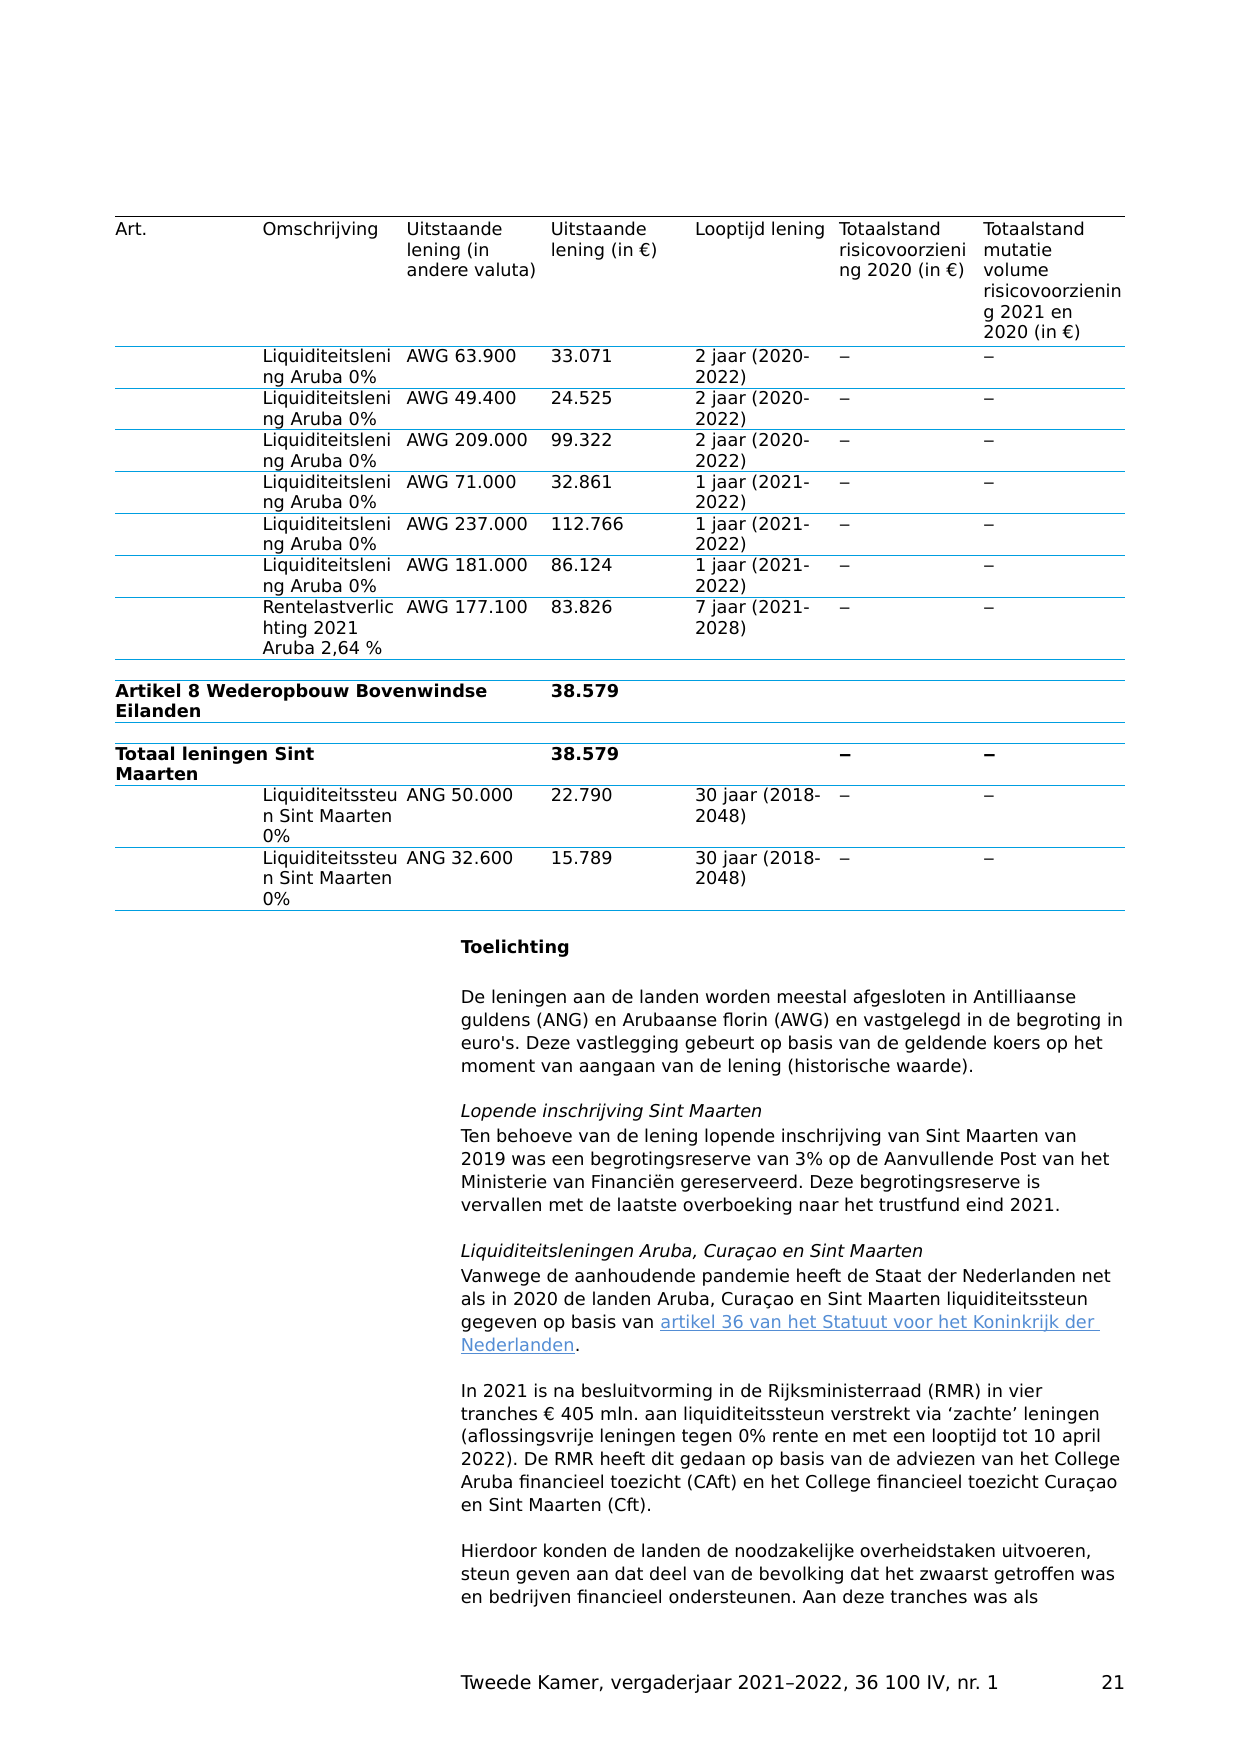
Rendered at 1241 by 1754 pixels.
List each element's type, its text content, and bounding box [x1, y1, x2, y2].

table_cell ‒ [836, 744, 980, 785]
table_cell [115, 514, 259, 555]
table_cell AWG 49.400 [404, 389, 548, 429]
table_cell Art. [115, 217, 259, 346]
table_cell AWG 63.900 [404, 347, 548, 388]
table_cell [115, 598, 259, 659]
table_cell [115, 786, 259, 847]
table_cell [115, 848, 259, 909]
table_cell 7 jaar (2021-2028) [692, 598, 836, 659]
text Toelichting [461, 935, 1125, 958]
table_cell [115, 430, 259, 471]
text Liquiditeitsleningen Aruba, Curaçao en Sint Maarten [461, 1239, 1125, 1262]
table_cell [115, 660, 259, 680]
table_cell 1 jaar (2021-2022) [692, 514, 836, 555]
table_cell [980, 660, 1125, 680]
table_cell [404, 723, 548, 743]
table_cell 33.071 [548, 347, 692, 388]
table_cell 2 jaar (2020-2022) [692, 430, 836, 471]
table_cell ‒ [836, 514, 980, 555]
table_cell AWG 71.000 [404, 472, 548, 513]
table_header Tabel 4 Overzicht verstrekte leningen (bedragen x 1.000) per 31 december 2021 [115, 191, 1125, 216]
table_cell [980, 723, 1125, 743]
table_cell 112.766 [548, 514, 692, 555]
table_cell 38.579 [548, 681, 692, 722]
table_cell AWG 237.000 [404, 514, 548, 555]
table_cell ANG 32.600 [404, 848, 548, 909]
table_cell [404, 744, 548, 785]
table_cell ‒ [980, 744, 1125, 785]
table_cell ‒ [980, 472, 1125, 513]
text Hierdoor konden de landen de noodzakelijke overheidstaken uitvoeren, steun geven aan dat deel van de bevolking dat het zwaarst getroffen was en bedrijven financieel ondersteunen. Aan deze tranches was als [461, 1539, 1125, 1608]
table_cell 99.322 [548, 430, 692, 471]
table_cell [259, 660, 403, 680]
table_cell 2 jaar (2020-2022) [692, 389, 836, 429]
table_cell ‒ [836, 430, 980, 471]
table_cell [259, 723, 403, 743]
table_cell ‒ [836, 556, 980, 596]
table_cell Uitstaande lening (in andere valuta) [404, 217, 548, 346]
table_cell 2 jaar (2020-2022) [692, 347, 836, 388]
table_cell ‒ [836, 389, 980, 429]
text De leningen aan de landen worden meestal afgesloten in Antilliaanse guldens (ANG) en Arubaanse florin (AWG) en vastgelegd in de begroting in euro's. Deze vastlegging gebeurt op basis van de geldende koers op het moment van aangaan van de lening (historische waarde). [461, 985, 1125, 1077]
table_cell [836, 681, 980, 722]
table_cell ‒ [836, 472, 980, 513]
table_cell AWG 181.000 [404, 556, 548, 596]
table_cell ‒ [980, 786, 1125, 847]
table_cell 15.789 [548, 848, 692, 909]
table_cell [115, 472, 259, 513]
table_cell 1 jaar (2021-2022) [692, 556, 836, 596]
table_cell Liquiditeitslening Aruba 0% [259, 347, 403, 388]
table_cell 24.525 [548, 389, 692, 429]
table_cell [692, 681, 836, 722]
table_cell [692, 660, 836, 680]
table_cell [836, 660, 980, 680]
table_cell [692, 723, 836, 743]
text In 2021 is na besluitvorming in de Rijksministerraad (RMR) in vier tranches € 405 mln. aan liquiditeitssteun verstrekt via ‘zachte’ leningen (aflossingsvrije leningen tegen 0% rente en met een looptijd tot 10 april 2022). De RMR heeft dit gedaan op basis van de adviezen van het College Aruba financieel toezicht (CAft) en het College financieel toezicht Curaçao en Sint Maarten (Cft). [461, 1379, 1125, 1516]
table_cell Liquiditeitslening Aruba 0% [259, 430, 403, 471]
table_cell [548, 660, 692, 680]
table_cell [404, 660, 548, 680]
table_cell [836, 723, 980, 743]
table_cell [115, 556, 259, 596]
table_cell 83.826 [548, 598, 692, 659]
table_cell ‒ [836, 347, 980, 388]
table_cell Totaalstand risicovoorziening 2020 (in €) [836, 217, 980, 346]
table_cell AWG 177.100 [404, 598, 548, 659]
text Ten behoeve van de lening lopende inschrijving van Sint Maarten van 2019 was een begrotingsreserve van 3% op de Aanvullende Post van het Ministerie van Financiën gereserveerd. Deze begrotingsreserve is vervallen met de laatste overboeking naar het trustfund eind 2021. [461, 1124, 1125, 1216]
table_cell Liquiditeitssteun Sint Maarten 0% [259, 848, 403, 909]
table_cell ‒ [980, 514, 1125, 555]
table_cell 86.124 [548, 556, 692, 596]
table_cell Omschrijving [259, 217, 403, 346]
table_cell ‒ [980, 389, 1125, 429]
table_cell 30 jaar (2018-2048) [692, 786, 836, 847]
table_cell Uitstaande lening (in €) [548, 217, 692, 346]
table_cell Totaal leningen Sint Maarten [115, 744, 403, 785]
table_cell ‒ [836, 848, 980, 909]
table_cell Totaalstand mutatie volume risicovoorziening 2021 en 2020 (in €) [980, 217, 1125, 346]
table_cell AWG 209.000 [404, 430, 548, 471]
table_cell 1 jaar (2021-2022) [692, 472, 836, 513]
table_cell ‒ [836, 786, 980, 847]
table_cell ‒ [980, 598, 1125, 659]
table_cell [115, 347, 259, 388]
table_cell 32.861 [548, 472, 692, 513]
table_cell Rentelastverlichting 2021 Aruba 2,64 % [259, 598, 403, 659]
table_cell [980, 681, 1125, 722]
text Vanwege de aanhoudende pandemie heeft de Staat der Nederlanden net als in 2020 de landen Aruba, Curaçao en Sint Maarten liquiditeitssteun gegeven op basis van artikel 36 van het Statuut voor het Koninkrijk der Nederlanden. [461, 1264, 1125, 1356]
table_cell Liquiditeitslening Aruba 0% [259, 472, 403, 513]
table_cell Liquiditeitssteun Sint Maarten 0% [259, 786, 403, 847]
table_cell ‒ [980, 430, 1125, 471]
table_cell [115, 723, 259, 743]
table_cell Artikel 8 Wederopbouw Bovenwindse Eilanden [115, 681, 548, 722]
table_cell Liquiditeitslening Aruba 0% [259, 556, 403, 596]
text Lopende inschrijving Sint Maarten [461, 1099, 1125, 1122]
table_cell [548, 723, 692, 743]
table_cell 38.579 [548, 744, 692, 785]
table_cell 30 jaar (2018-2048) [692, 848, 836, 909]
table_cell [115, 389, 259, 429]
table_cell ‒ [980, 347, 1125, 388]
table_cell Looptijd lening [692, 217, 836, 346]
table_cell Liquiditeitslening Aruba 0% [259, 389, 403, 429]
table_cell ANG 50.000 [404, 786, 548, 847]
table_cell 22.790 [548, 786, 692, 847]
table_cell ‒ [980, 556, 1125, 596]
table_cell [692, 744, 836, 785]
table_cell ‒ [836, 598, 980, 659]
table_cell ‒ [980, 848, 1125, 909]
table_cell Liquiditeitslening Aruba 0% [259, 514, 403, 555]
